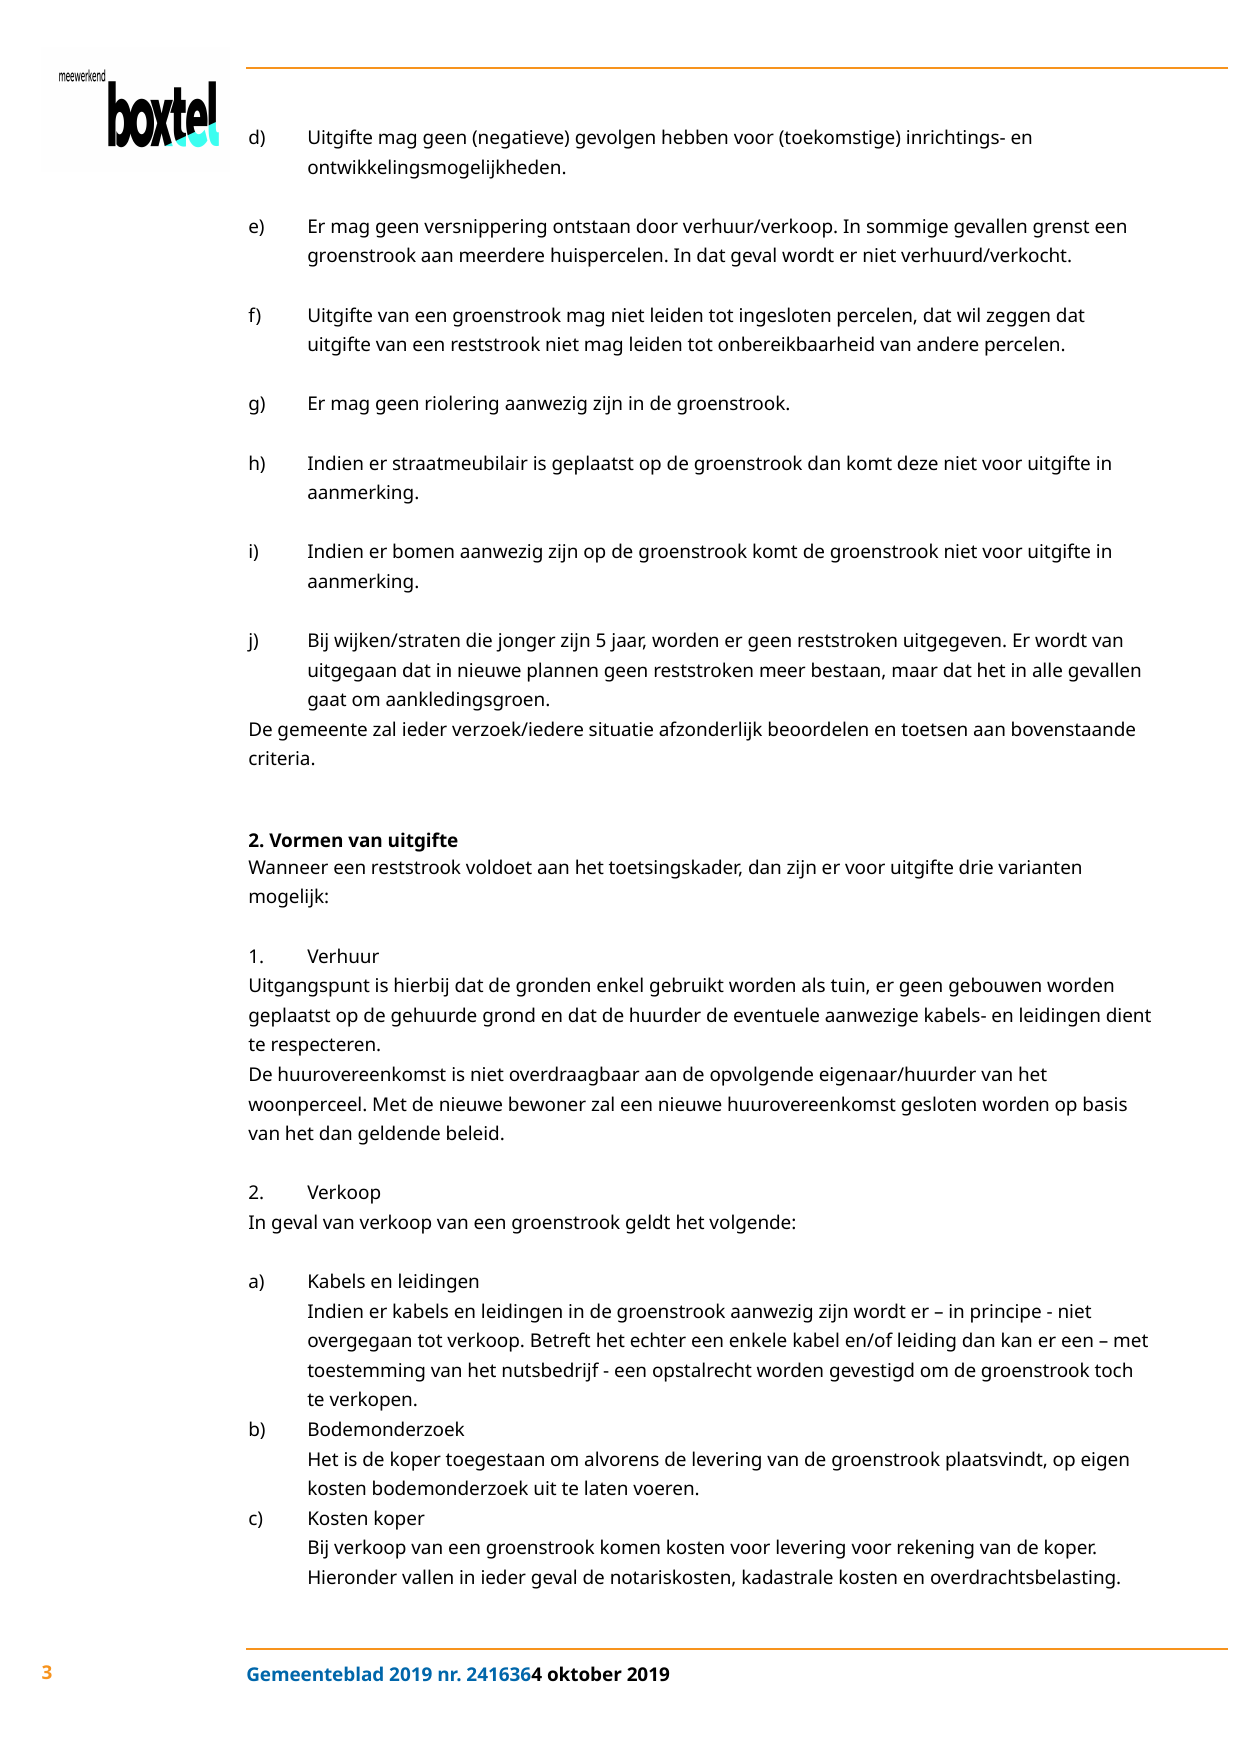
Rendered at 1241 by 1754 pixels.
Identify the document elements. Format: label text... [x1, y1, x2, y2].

list Kabels en leidingen [248, 1268, 1152, 1294]
list Verhuur [248, 943, 1152, 968]
text De gemeente zal ieder verzoek/iedere situatie afzonderlijk beoordelen en toetsen aan bovenstaande criteria. [248, 716, 1152, 771]
list Er mag geen versnippering ontstaan door verhuur/verkoop. In sommige gevallen grenst een groenstrook aan meerdere huispercelen. In dat geval wordt er niet verhuurd/verkocht. [248, 213, 1152, 268]
text De huurovereenkomst is niet overdraagbaar aan de opvolgende eigenaar/huurder van het woonperceel. Met de nieuwe bewoner zal een nieuwe huurovereenkomst gesloten worden op basis van het dan geldende beleid. [248, 1061, 1152, 1146]
list Indien er bomen aanwezig zijn op de groenstrook komt de groenstrook niet voor uitgifte in aanmerking. [248, 538, 1152, 594]
list Bij wijken/straten die jonger zijn 5 jaar, worden er geen reststroken uitgegeven. Er wordt van uitgegaan dat in nieuwe plannen geen reststroken meer bestaan, maar dat het in alle gevallen gaat om aankledingsgroen. [248, 627, 1152, 712]
list Indien er straatmeubilair is geplaatst op de groenstrook dan komt deze niet voor uitgifte in aanmerking. [248, 450, 1152, 505]
list Verkoop [248, 1179, 1152, 1205]
list Bij verkoop van een groenstrook komen kosten voor levering voor rekening van de koper. Hieronder vallen in ieder geval de notariskosten, kadastrale kosten en overdrachtsbelasting. [248, 1534, 1152, 1590]
list Het is de koper toegestaan om alvorens de levering van de groenstrook plaatsvindt, op eigen kosten bodemonderzoek uit te laten voeren. [248, 1446, 1152, 1501]
text 2. Vormen van uitgifte [248, 826, 1152, 854]
text Wanneer een reststrook voldoet aan het toetsingskader, dan zijn er voor uitgifte drie varianten mogelijk: [248, 854, 1152, 909]
text Uitgangspunt is hierbij dat de gronden enkel gebruikt worden als tuin, er geen gebouwen worden geplaatst op de gehuurde grond en dat de huurder de eventuele aanwezige kabels- en leidingen dient te respecteren. [248, 972, 1152, 1057]
text In geval van verkoop van een groenstrook geldt het volgende: [248, 1209, 1152, 1235]
list Bodemonderzoek [248, 1416, 1152, 1442]
list Er mag geen riolering aanwezig zijn in de groenstrook. [248, 391, 1152, 416]
picture [41, 47, 231, 172]
list Uitgifte mag geen (negatieve) gevolgen hebben voor (toekomstige) inrichtings- en ontwikkelingsmogelijkheden. [248, 124, 1152, 180]
list Uitgifte van een groenstrook mag niet leiden tot ingesloten percelen, dat wil zeggen dat uitgifte van een reststrook niet mag leiden tot onbereikbaarheid van andere percelen. [248, 302, 1152, 357]
list Indien er kabels en leidingen in de groenstrook aanwezig zijn wordt er – in principe - niet overgegaan tot verkoop. Betreft het echter een enkele kabel en/of leiding dan kan er een – met toestemming van het nutsbedrijf - een opstalrecht worden gevestigd om de groenstrook toch te verkopen. [248, 1298, 1152, 1412]
list Kosten koper [248, 1505, 1152, 1531]
